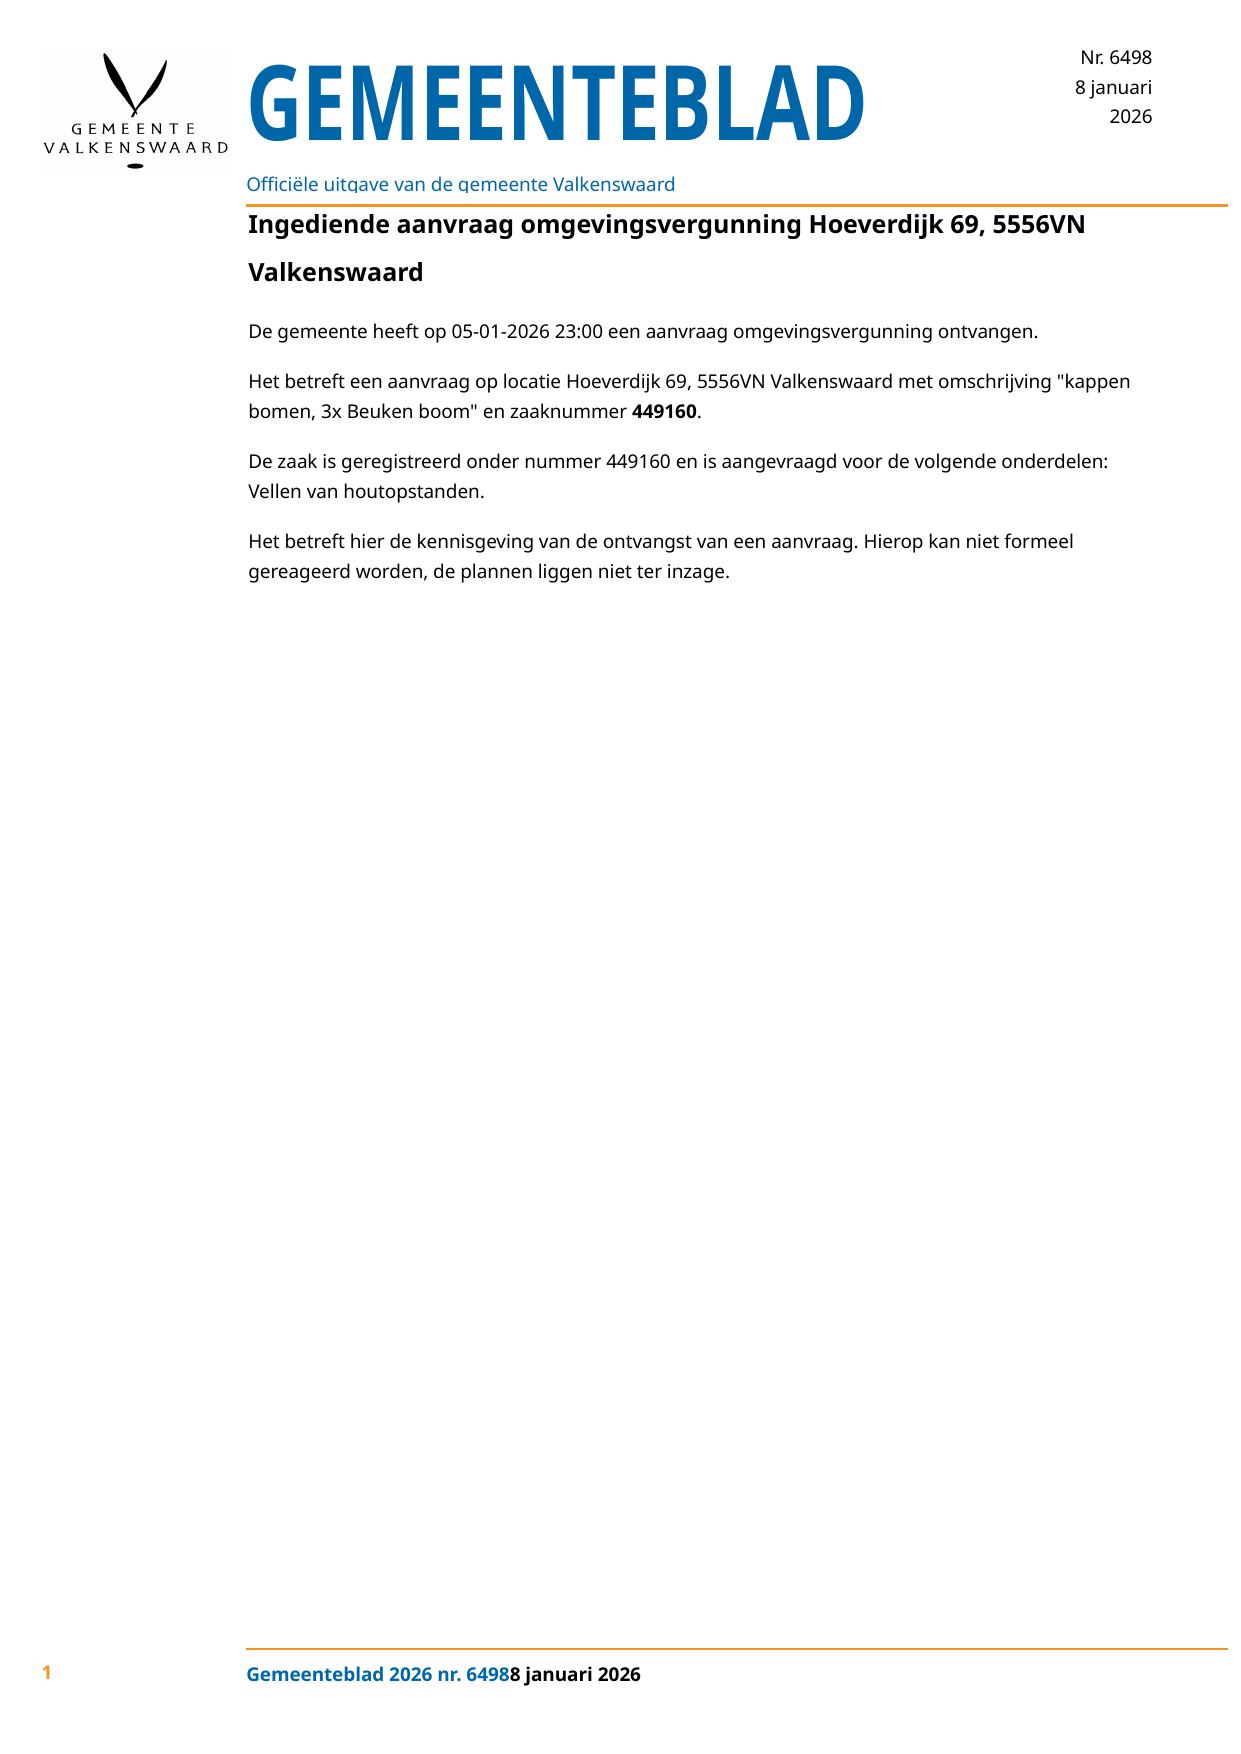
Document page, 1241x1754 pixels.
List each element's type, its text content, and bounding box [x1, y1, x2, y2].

text Het betreft een aanvraag op locatie Hoeverdijk 69, 5556VN Valkenswaard met omschrijving "kappen bomen, 3x Beuken boom" en zaaknummer 449160. [248, 368, 1152, 424]
text Het betreft hier de kennisgeving van de ontvangst van een aanvraag. Hierop kan niet formeel gereageerd worden, de plannen liggen niet ter inzage. [248, 528, 1152, 584]
picture [41, 47, 231, 172]
text De zaak is geregistreerd onder nummer 449160 en is aangevraagd voor de volgende onderdelen: Vellen van houtopstanden. [248, 448, 1152, 504]
text De gemeente heeft op 05-01-2026 23:00 een aanvraag omgevingsvergunning ontvangen. [248, 318, 1152, 344]
text Ingediende aanvraag omgevingsvergunning Hoeverdijk 69, 5556VN Valkenswaard [248, 207, 1152, 288]
